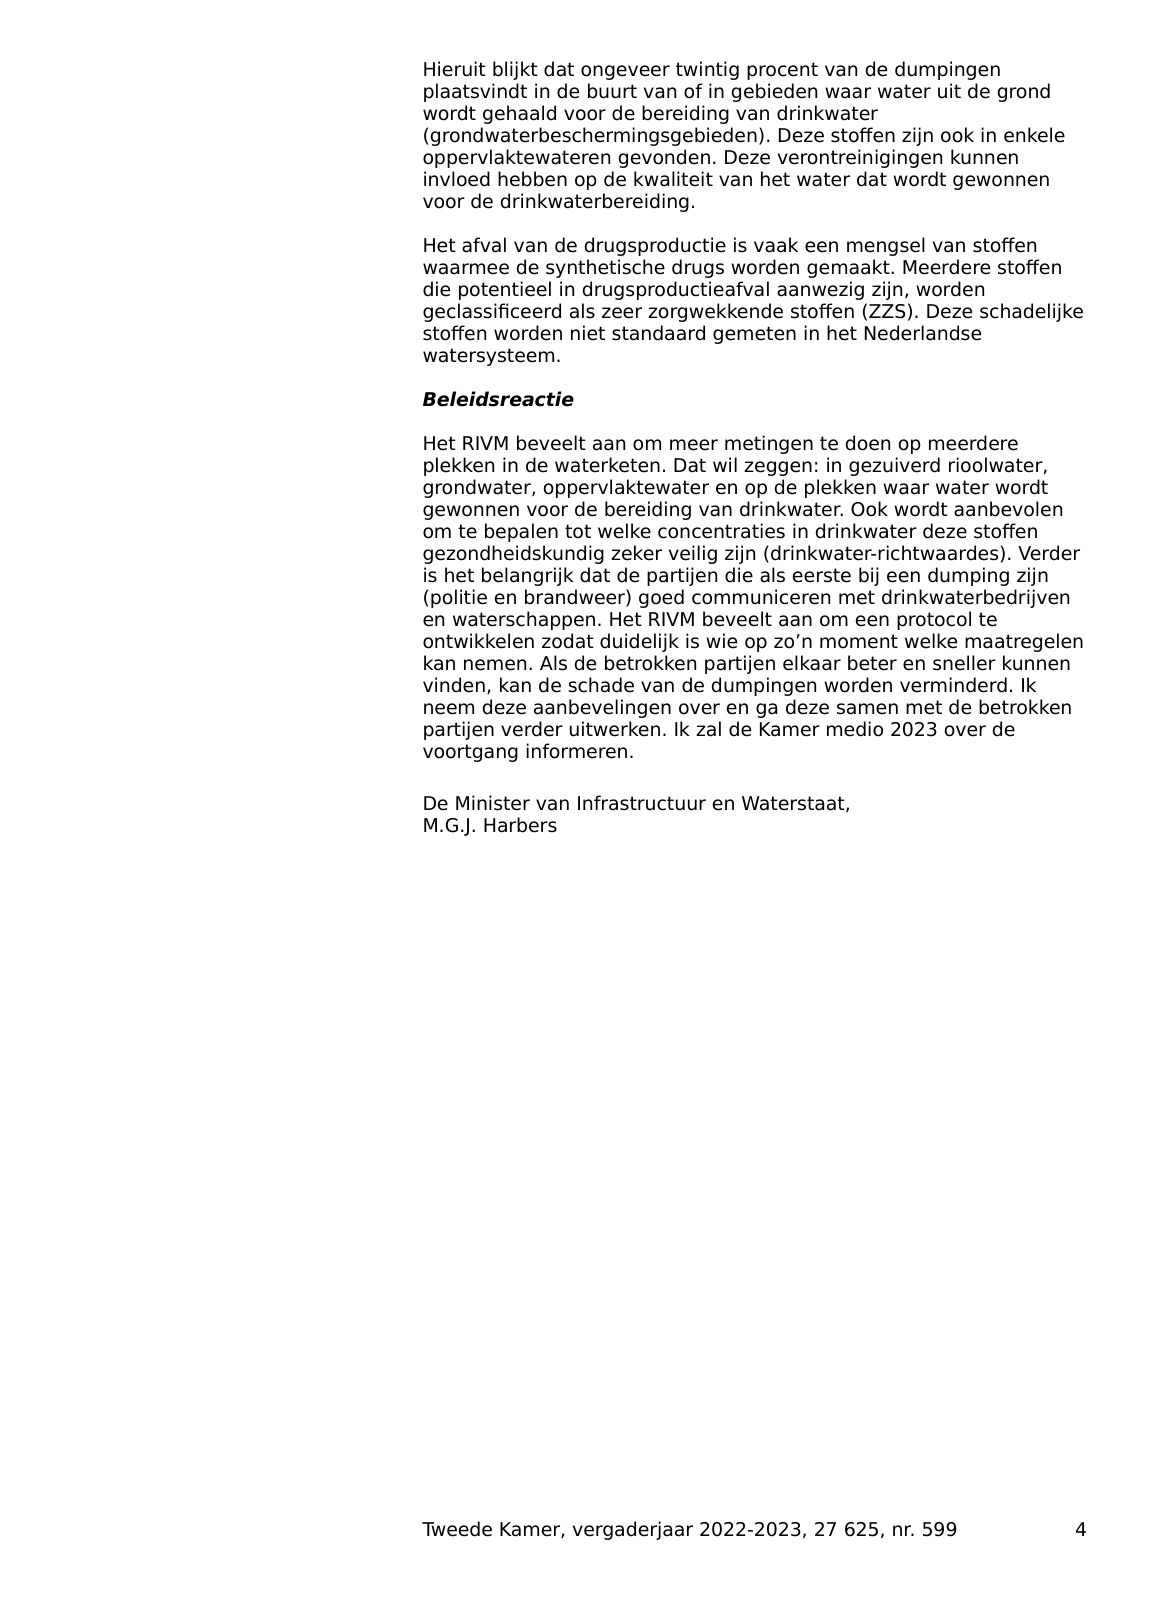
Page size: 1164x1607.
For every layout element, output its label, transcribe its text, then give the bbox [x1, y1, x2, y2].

text De Minister van Infrastructuur en Waterstaat, M.G.J. Harbers [422, 793, 1087, 837]
text Het RIVM beveelt aan om meer metingen te doen op meerdere plekken in de waterketen. Dat wil zeggen: in gezuiverd rioolwater, grondwater, oppervlaktewater en op de plekken waar water wordt gewonnen voor de bereiding van drinkwater. Ook wordt aanbevolen om te bepalen tot welke concentraties in drinkwater deze stoffen gezondheidskundig zeker veilig zijn (drinkwater-richtwaardes). Verder is het belangrijk dat de partijen die als eerste bij een dumping zijn (politie en brandweer) goed communiceren met drinkwaterbedrijven en waterschappen. Het RIVM beveelt aan om een protocol te ontwikkelen zodat duidelijk is wie op zo’n moment welke maatregelen kan nemen. Als de betrokken partijen elkaar beter en sneller kunnen vinden, kan de schade van de dumpingen worden verminderd. Ik neem deze aanbevelingen over en ga deze samen met de betrokken partijen verder uitwerken. Ik zal de Kamer medio 2023 over de voortgang informeren. [422, 433, 1087, 763]
subtitle Beleidsreactie [422, 389, 1087, 411]
text Hieruit blijkt dat ongeveer twintig procent van de dumpingen plaatsvindt in de buurt van of in gebieden waar water uit de grond wordt gehaald voor de bereiding van drinkwater (grondwaterbeschermingsgebieden). Deze stoffen zijn ook in enkele oppervlaktewateren gevonden. Deze verontreinigingen kunnen invloed hebben op de kwaliteit van het water dat wordt gewonnen voor de drinkwaterbereiding. [422, 59, 1087, 213]
text Het afval van de drugsproductie is vaak een mengsel van stoffen waarmee de synthetische drugs worden gemaakt. Meerdere stoffen die potentieel in drugsproductieafval aanwezig zijn, worden geclassificeerd als zeer zorgwekkende stoffen (ZZS). Deze schadelijke stoffen worden niet standaard gemeten in het Nederlandse watersysteem. [422, 235, 1087, 367]
